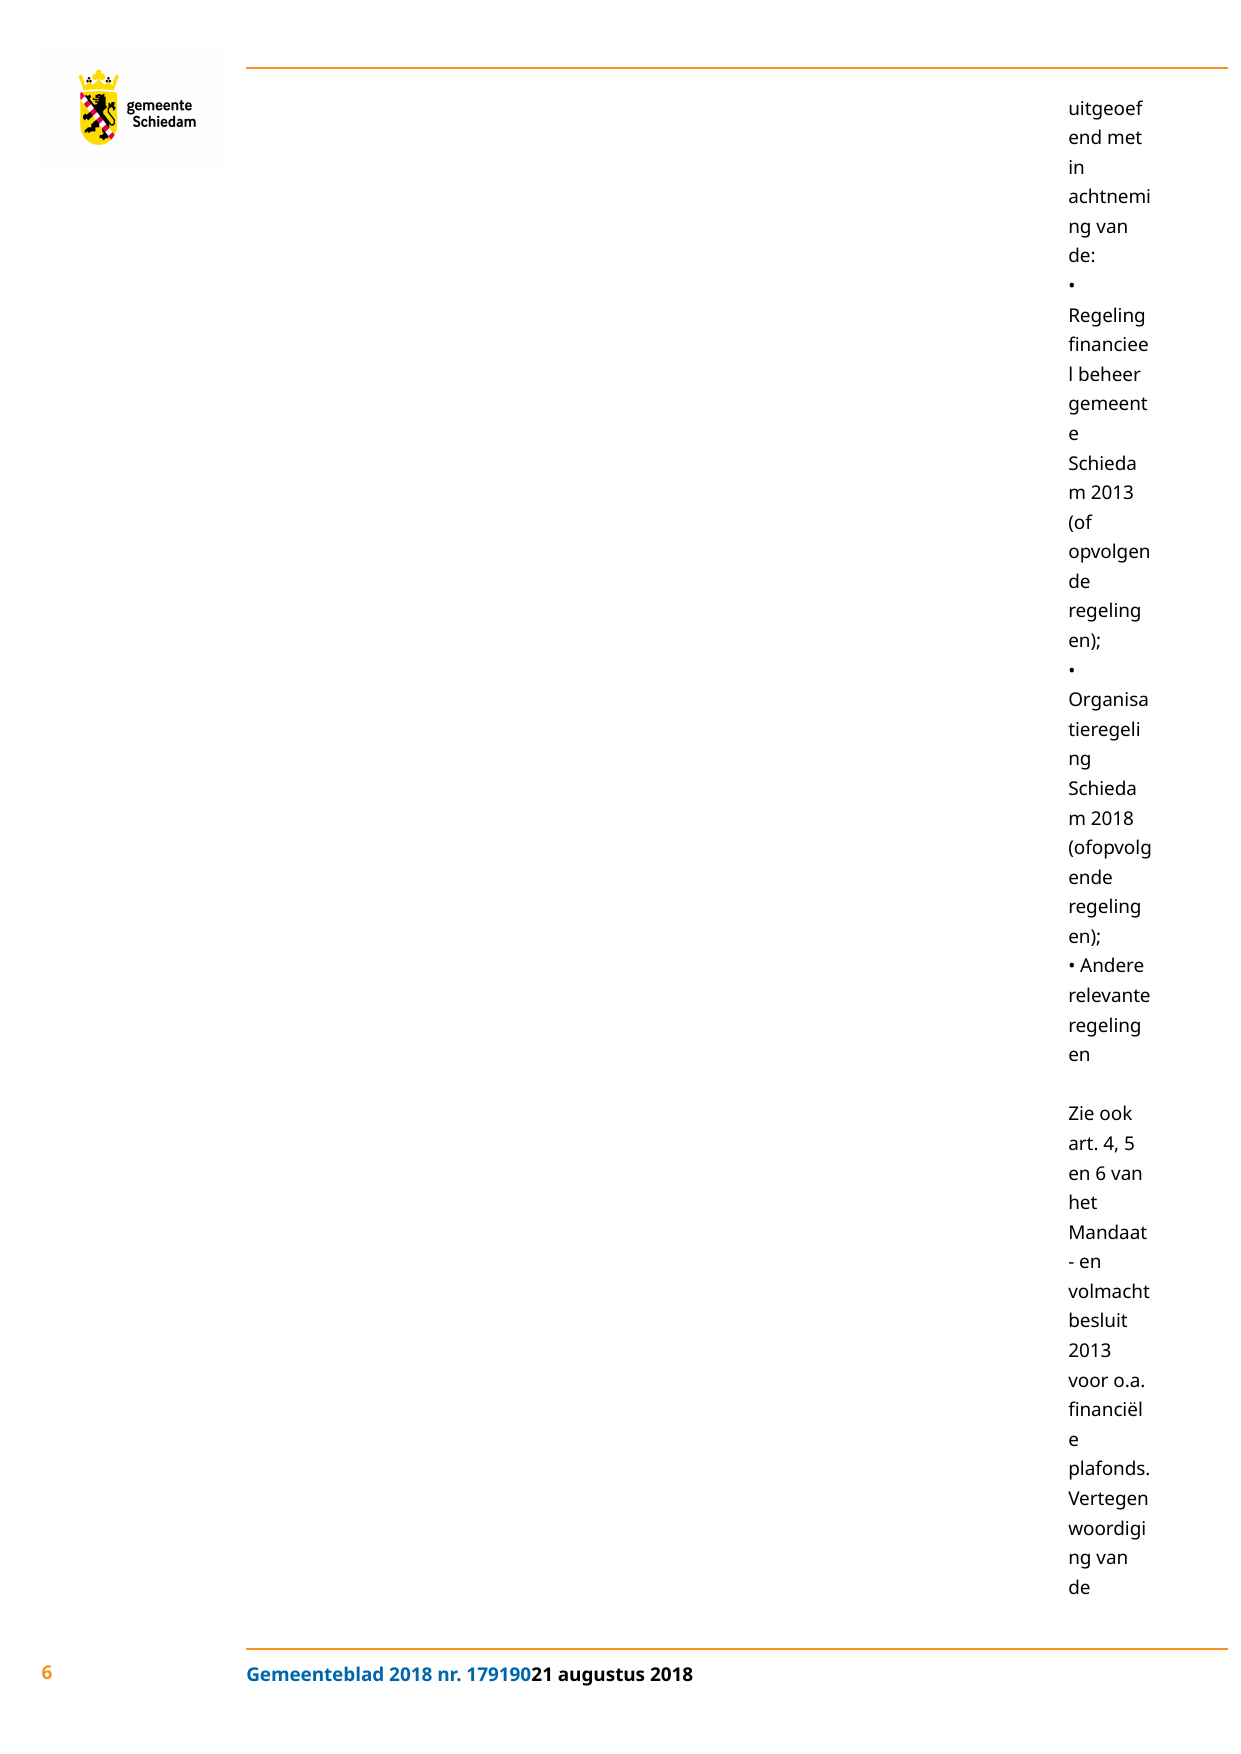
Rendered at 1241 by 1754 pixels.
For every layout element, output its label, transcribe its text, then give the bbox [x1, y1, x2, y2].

table_cell [319, 95, 919, 1600]
picture [41, 47, 231, 172]
table_cell [920, 95, 991, 1600]
table_cell [248, 95, 319, 1600]
table_cell [991, 95, 1068, 1600]
table_cell uitgeoefend met in achtneming van de: • Regeling financieel beheer gemeente Schiedam 2013 (of opvolgende regelingen); • Organisatieregeling Schiedam 2018 (ofopvolgende regelingen); • Andere relevante regelingen Zie ook art. 4, 5 en 6 van het Mandaat- en volmachtbesluit 2013 voor o.a. financiële plafonds. Vertegenwoordiging van de [1068, 95, 1152, 1600]
